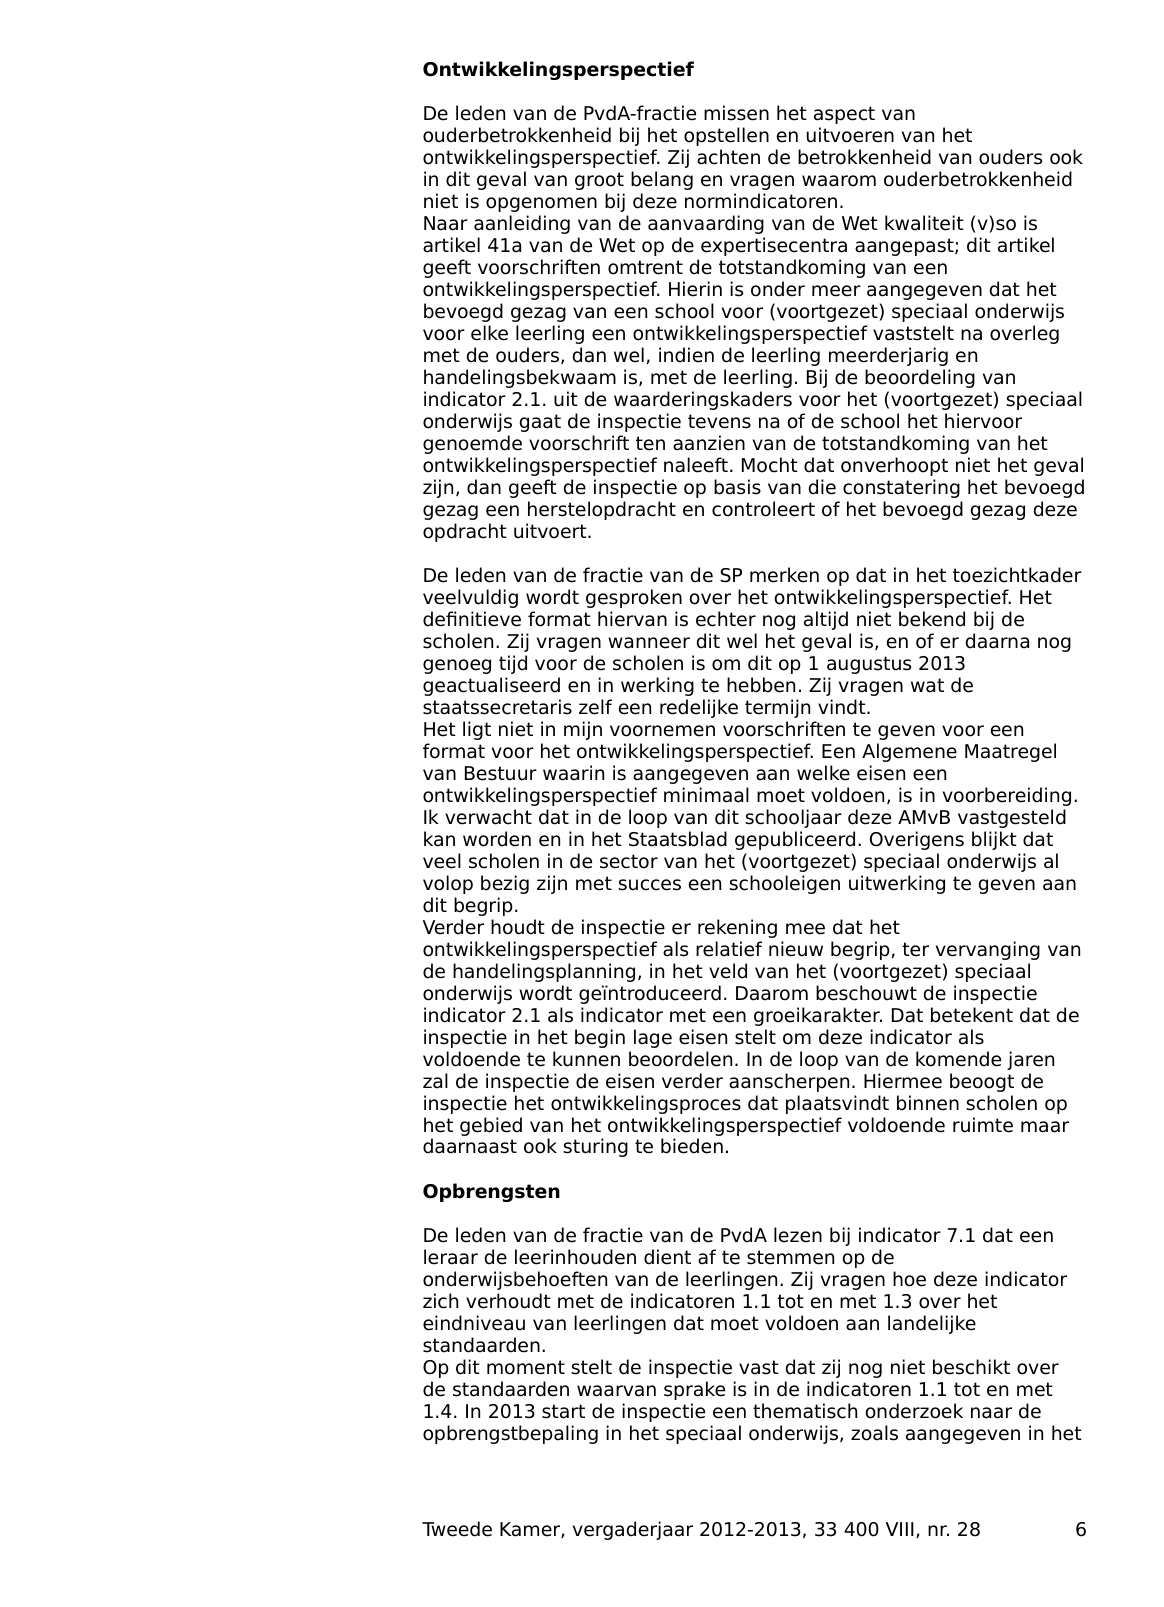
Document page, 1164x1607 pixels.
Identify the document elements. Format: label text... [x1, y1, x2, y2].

subtitle Opbrengsten [422, 1181, 1087, 1203]
text De leden van de fractie van de SP merken op dat in het toezichtkader veelvuldig wordt gesproken over het ontwikkelingsperspectief. Het definitieve format hiervan is echter nog altijd niet bekend bij de scholen. Zij vragen wanneer dit wel het geval is, en of er daarna nog genoeg tijd voor de scholen is om dit op 1 augustus 2013 geactualiseerd en in werking te hebben. Zij vragen wat de staatssecretaris zelf een redelijke termijn vindt. [422, 565, 1087, 719]
text De leden van de PvdA-fractie missen het aspect van ouderbetrokkenheid bij het opstellen en uitvoeren van het ontwikkelingsperspectief. Zij achten de betrokkenheid van ouders ook in dit geval van groot belang en vragen waarom ouderbetrokkenheid niet is opgenomen bij deze normindicatoren. [422, 103, 1087, 213]
text Verder houdt de inspectie er rekening mee dat het ontwikkelingsperspectief als relatief nieuw begrip, ter vervanging van de handelingsplanning, in het veld van het (voortgezet) speciaal onderwijs wordt geïntroduceerd. Daarom beschouwt de inspectie indicator 2.1 als indicator met een groeikarakter. Dat betekent dat de inspectie in het begin lage eisen stelt om deze indicator als voldoende te kunnen beoordelen. In de loop van de komende jaren zal de inspectie de eisen verder aanscherpen. Hiermee beoogt de inspectie het ontwikkelingsproces dat plaatsvindt binnen scholen op het gebied van het ontwikkelingsperspectief voldoende ruimte maar daarnaast ook sturing te bieden. [422, 917, 1087, 1158]
text De leden van de fractie van de PvdA lezen bij indicator 7.1 dat een leraar de leerinhouden dient af te stemmen op de onderwijsbehoeften van de leerlingen. Zij vragen hoe deze indicator zich verhoudt met de indicatoren 1.1 tot en met 1.3 over het eindniveau van leerlingen dat moet voldoen aan landelijke standaarden. [422, 1225, 1087, 1357]
text Naar aanleiding van de aanvaarding van de Wet kwaliteit (v)so is artikel 41a van de Wet op de expertisecentra aangepast; dit artikel geeft voorschriften omtrent de totstandkoming van een ontwikkelingsperspectief. Hierin is onder meer aangegeven dat het bevoegd gezag van een school voor (voortgezet) speciaal onderwijs voor elke leerling een ontwikkelingsperspectief vaststelt na overleg met de ouders, dan wel, indien de leerling meerderjarig en handelingsbekwaam is, met de leerling. Bij de beoordeling van indicator 2.1. uit de waarderingskaders voor het (voortgezet) speciaal onderwijs gaat de inspectie tevens na of de school het hiervoor genoemde voorschrift ten aanzien van de totstandkoming van het ontwikkelingsperspectief naleeft. Mocht dat onverhoopt niet het geval zijn, dan geeft de inspectie op basis van die constatering het bevoegd gezag een herstelopdracht en controleert of het bevoegd gezag deze opdracht uitvoert. [422, 213, 1087, 543]
text Op dit moment stelt de inspectie vast dat zij nog niet beschikt over de standaarden waarvan sprake is in de indicatoren 1.1 tot en met 1.4. In 2013 start de inspectie een thematisch onderzoek naar de opbrengstbepaling in het speciaal onderwijs, zoals aangegeven in het [422, 1357, 1087, 1444]
text Het ligt niet in mijn voornemen voorschriften te geven voor een format voor het ontwikkelingsperspectief. Een Algemene Maatregel van Bestuur waarin is aangegeven aan welke eisen een ontwikkelingsperspectief minimaal moet voldoen, is in voorbereiding. Ik verwacht dat in de loop van dit schooljaar deze AMvB vastgesteld kan worden en in het Staatsblad gepubliceerd. Overigens blijkt dat veel scholen in de sector van het (voortgezet) speciaal onderwijs al volop bezig zijn met succes een schooleigen uitwerking te geven aan dit begrip. [422, 719, 1087, 917]
subtitle Ontwikkelingsperspectief [422, 59, 1087, 81]
